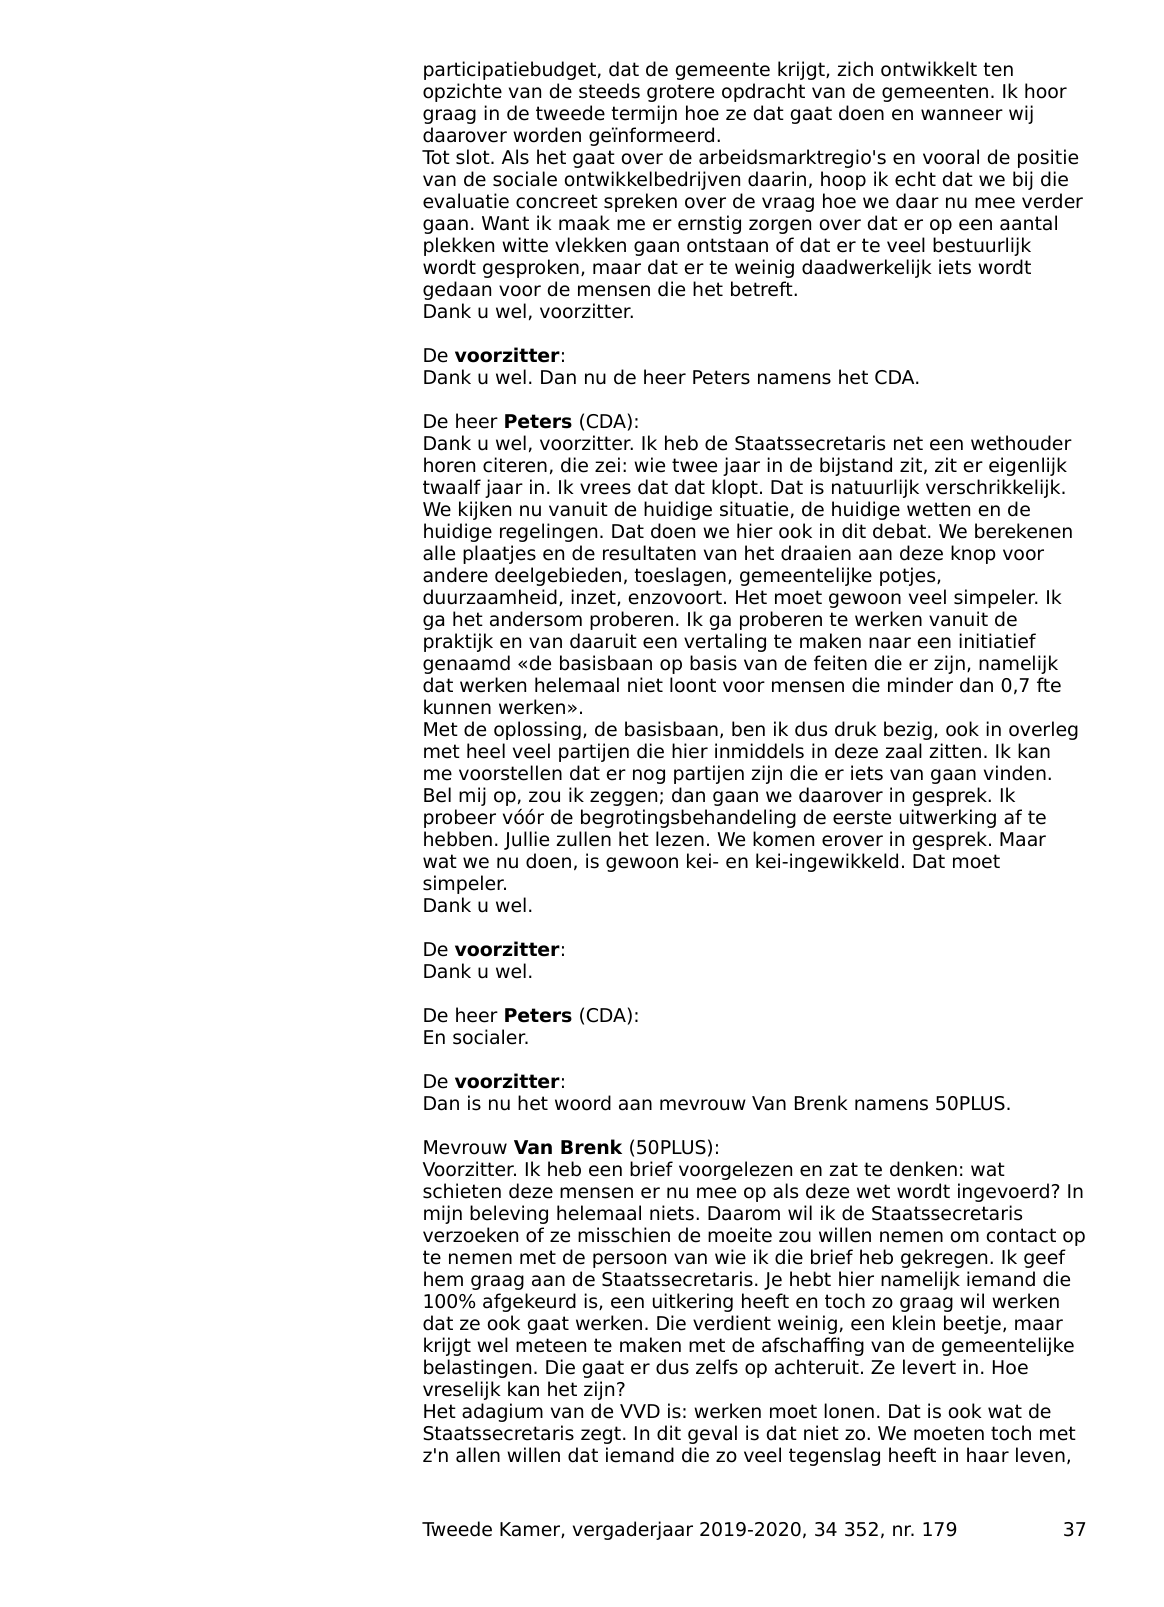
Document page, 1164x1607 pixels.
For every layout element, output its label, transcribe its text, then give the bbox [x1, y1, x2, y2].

text De heer Peters (CDA): [422, 1005, 1087, 1027]
text Dank u wel. [422, 895, 1087, 917]
text Mevrouw Van Brenk (50PLUS): [422, 1137, 1087, 1159]
text De voorzitter: [422, 1071, 1087, 1093]
text Voorzitter. Ik heb een brief voorgelezen en zat te denken: wat schieten deze mensen er nu mee op als deze wet wordt ingevoerd? In mijn beleving helemaal niets. Daarom wil ik de Staatssecretaris verzoeken of ze misschien de moeite zou willen nemen om contact op te nemen met de persoon van wie ik die brief heb gekregen. Ik geef hem graag aan de Staatssecretaris. Je hebt hier namelijk iemand die 100% afgekeurd is, een uitkering heeft en toch zo graag wil werken dat ze ook gaat werken. Die verdient weinig, een klein beetje, maar krijgt wel meteen te maken met de afschaffing van de gemeentelijke belastingen. Die gaat er dus zelfs op achteruit. Ze levert in. Hoe vreselijk kan het zijn? [422, 1159, 1087, 1401]
text Dank u wel. Dan nu de heer Peters namens het CDA. [422, 367, 1087, 389]
text Tot slot. Als het gaat over de arbeidsmarktregio's en vooral de positie van de sociale ontwikkelbedrijven daarin, hoop ik echt dat we bij die evaluatie concreet spreken over de vraag hoe we daar nu mee verder gaan. Want ik maak me er ernstig zorgen over dat er op een aantal plekken witte vlekken gaan ontstaan of dat er te veel bestuurlijk wordt gesproken, maar dat er te weinig daadwerkelijk iets wordt gedaan voor de mensen die het betreft. [422, 147, 1087, 301]
text De voorzitter: [422, 939, 1087, 961]
text Met de oplossing, de basisbaan, ben ik dus druk bezig, ook in overleg met heel veel partijen die hier inmiddels in deze zaal zitten. Ik kan me voorstellen dat er nog partijen zijn die er iets van gaan vinden. Bel mij op, zou ik zeggen; dan gaan we daarover in gesprek. Ik probeer vóór de begrotingsbehandeling de eerste uitwerking af te hebben. Jullie zullen het lezen. We komen erover in gesprek. Maar wat we nu doen, is gewoon kei- en kei-ingewikkeld. Dat moet simpeler. [422, 719, 1087, 895]
text En socialer. [422, 1027, 1087, 1049]
text participatiebudget, dat de gemeente krijgt, zich ontwikkelt ten opzichte van de steeds grotere opdracht van de gemeenten. Ik hoor graag in de tweede termijn hoe ze dat gaat doen en wanneer wij daarover worden geïnformeerd. [422, 59, 1087, 147]
text Dank u wel, voorzitter. [422, 301, 1087, 323]
text Dank u wel, voorzitter. Ik heb de Staatssecretaris net een wethouder horen citeren, die zei: wie twee jaar in de bijstand zit, zit er eigenlijk twaalf jaar in. Ik vrees dat dat klopt. Dat is natuurlijk verschrikkelijk. We kijken nu vanuit de huidige situatie, de huidige wetten en de huidige regelingen. Dat doen we hier ook in dit debat. We berekenen alle plaatjes en de resultaten van het draaien aan deze knop voor andere deelgebieden, toeslagen, gemeentelijke potjes, duurzaamheid, inzet, enzovoort. Het moet gewoon veel simpeler. Ik ga het andersom proberen. Ik ga proberen te werken vanuit de praktijk en van daaruit een vertaling te maken naar een initiatief genaamd «de basisbaan op basis van de feiten die er zijn, namelijk dat werken helemaal niet loont voor mensen die minder dan 0,7 fte kunnen werken». [422, 433, 1087, 719]
text Het adagium van de VVD is: werken moet lonen. Dat is ook wat de Staatssecretaris zegt. In dit geval is dat niet zo. We moeten toch met z'n allen willen dat iemand die zo veel tegenslag heeft in haar leven, [422, 1401, 1087, 1467]
text De voorzitter: [422, 345, 1087, 367]
text De heer Peters (CDA): [422, 411, 1087, 433]
text Dan is nu het woord aan mevrouw Van Brenk namens 50PLUS. [422, 1093, 1087, 1115]
text Dank u wel. [422, 961, 1087, 983]
